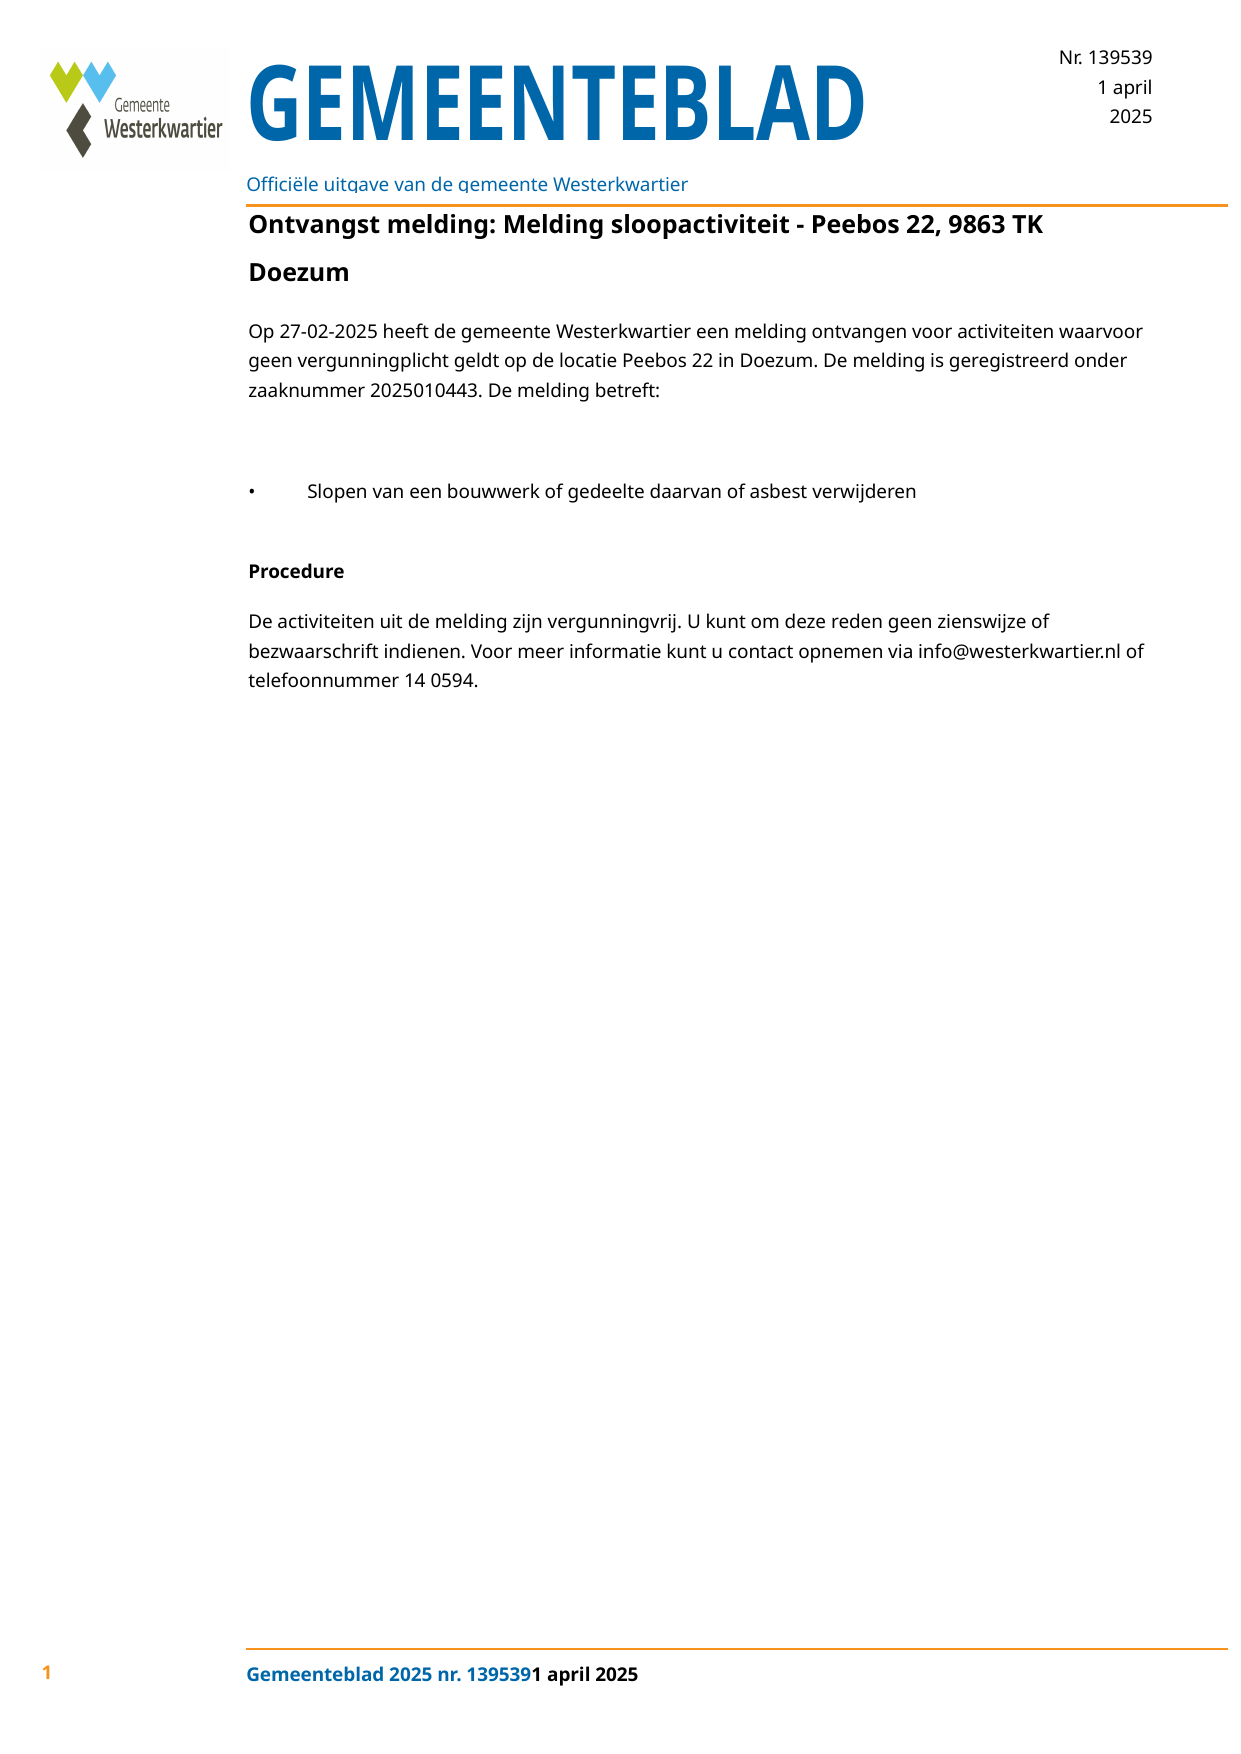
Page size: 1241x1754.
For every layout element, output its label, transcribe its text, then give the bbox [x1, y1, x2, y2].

list Slopen van een bouwwerk of gedeelte daarvan of asbest verwijderen [248, 478, 1152, 504]
picture [41, 47, 231, 172]
text Ontvangst melding: Melding sloopactiviteit - Peebos 22, 9863 TK Doezum [248, 207, 1152, 288]
text De activiteiten uit de melding zijn vergunningvrij. U kunt om deze reden geen zienswijze of bezwaarschrift indienen. Voor meer informatie kunt u contact opnemen via info@westerkwartier.nl of telefoonnummer 14 0594. [248, 608, 1152, 693]
text Op 27-02-2025 heeft de gemeente Westerkwartier een melding ontvangen voor activiteiten waarvoor geen vergunningplicht geldt op de locatie Peebos 22 in Doezum. De melding is geregistreerd onder zaaknummer 2025010443. De melding betreft: [248, 318, 1152, 403]
text Procedure [248, 558, 1152, 584]
